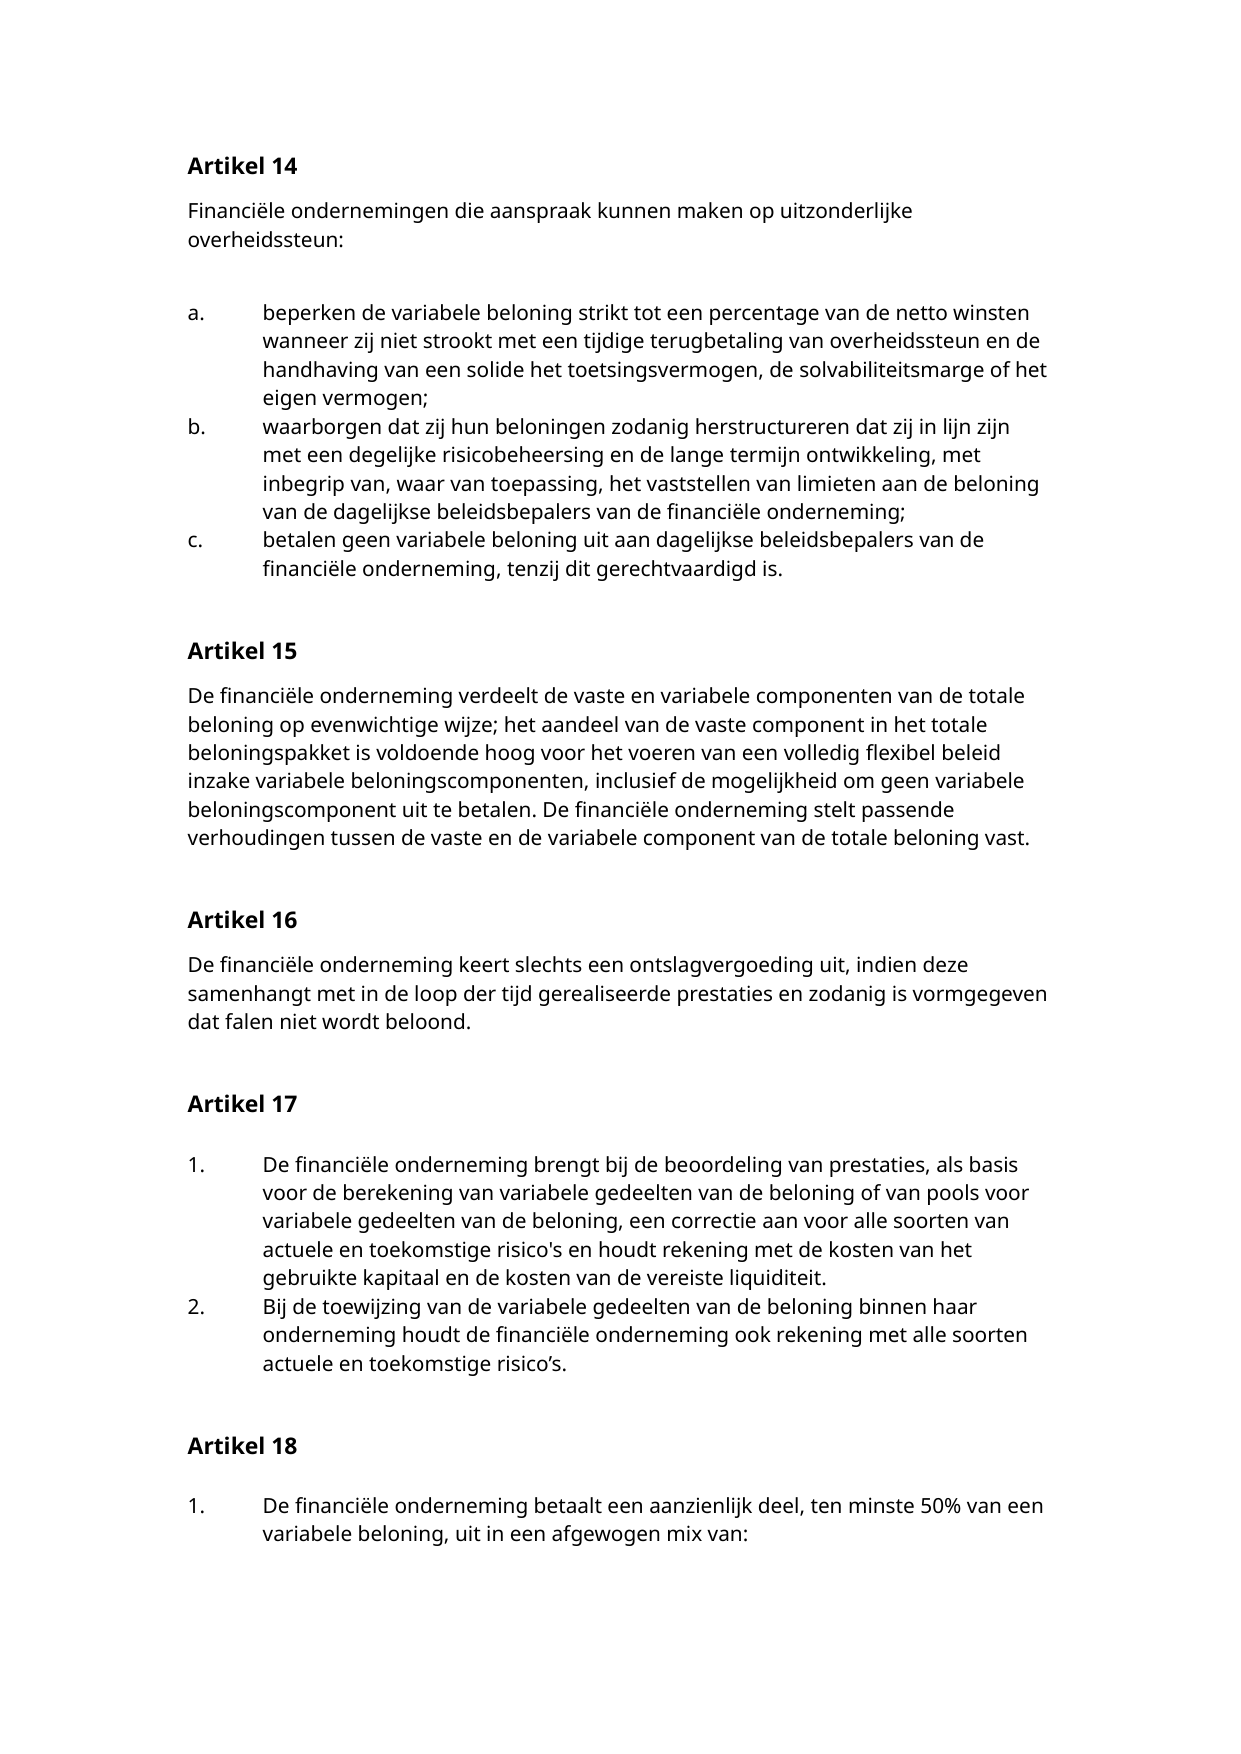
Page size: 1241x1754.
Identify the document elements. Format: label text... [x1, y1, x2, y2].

subtitle Artikel 15 [187, 635, 1053, 666]
text De financiële onderneming verdeelt de vaste en variabele componenten van de totale beloning op evenwichtige wijze; het aandeel van de vaste component in het totale beloningspakket is voldoende hoog voor het voeren van een volledig flexibel beleid inzake variabele beloningscomponenten, inclusief de mogelijkheid om geen variabele beloningscomponent uit te betalen. De financiële onderneming stelt passende verhoudingen tussen de vaste en de variabele component van de totale beloning vast. [187, 681, 1053, 852]
list De financiële onderneming betaalt een aanzienlijk deel, ten minste 50% van een variabele beloning, uit in een afgewogen mix van: [187, 1491, 1053, 1548]
subtitle Artikel 17 [187, 1088, 1053, 1120]
text Financiële ondernemingen die aanspraak kunnen maken op uitzonderlijke overheidssteun: [187, 196, 1053, 253]
list De financiële onderneming brengt bij de beoordeling van prestaties, als basis voor de berekening van variabele gedeelten van de beloning of van pools voor variabele gedeelten van de beloning, een correctie aan voor alle soorten van actuele en toekomstige risico's en houdt rekening met de kosten van het gebruikte kapitaal en de kosten van de vereiste liquiditeit. [187, 1150, 1053, 1292]
list betalen geen variabele beloning uit aan dagelijkse beleidsbepalers van de financiële onderneming, tenzij dit gerechtvaardigd is. [187, 526, 1053, 582]
list waarborgen dat zij hun beloningen zodanig herstructureren dat zij in lijn zijn met een degelijke risicobeheersing en de lange termijn ontwikkeling, met inbegrip van, waar van toepassing, het vaststellen van limieten aan de beloning van de dagelijkse beleidsbepalers van de financiële onderneming; [187, 412, 1053, 526]
list beperken de variabele beloning strikt tot een percentage van de netto winsten wanneer zij niet strookt met een tijdige terugbetaling van overheidssteun en de handhaving van een solide het toetsingsvermogen, de solvabiliteitsmarge of het eigen vermogen; [187, 298, 1053, 412]
subtitle Artikel 16 [187, 904, 1053, 936]
list Bij de toewijzing van de variabele gedeelten van de beloning binnen haar onderneming houdt de financiële onderneming ook rekening met alle soorten actuele en toekomstige risico’s. [187, 1292, 1053, 1377]
subtitle Artikel 18 [187, 1430, 1053, 1461]
subtitle Artikel 14 [187, 150, 1053, 181]
text De financiële onderneming keert slechts een ontslagvergoeding uit, indien deze samenhangt met in de loop der tijd gerealiseerde prestaties en zodanig is vormgegeven dat falen niet wordt beloond. [187, 951, 1053, 1036]
